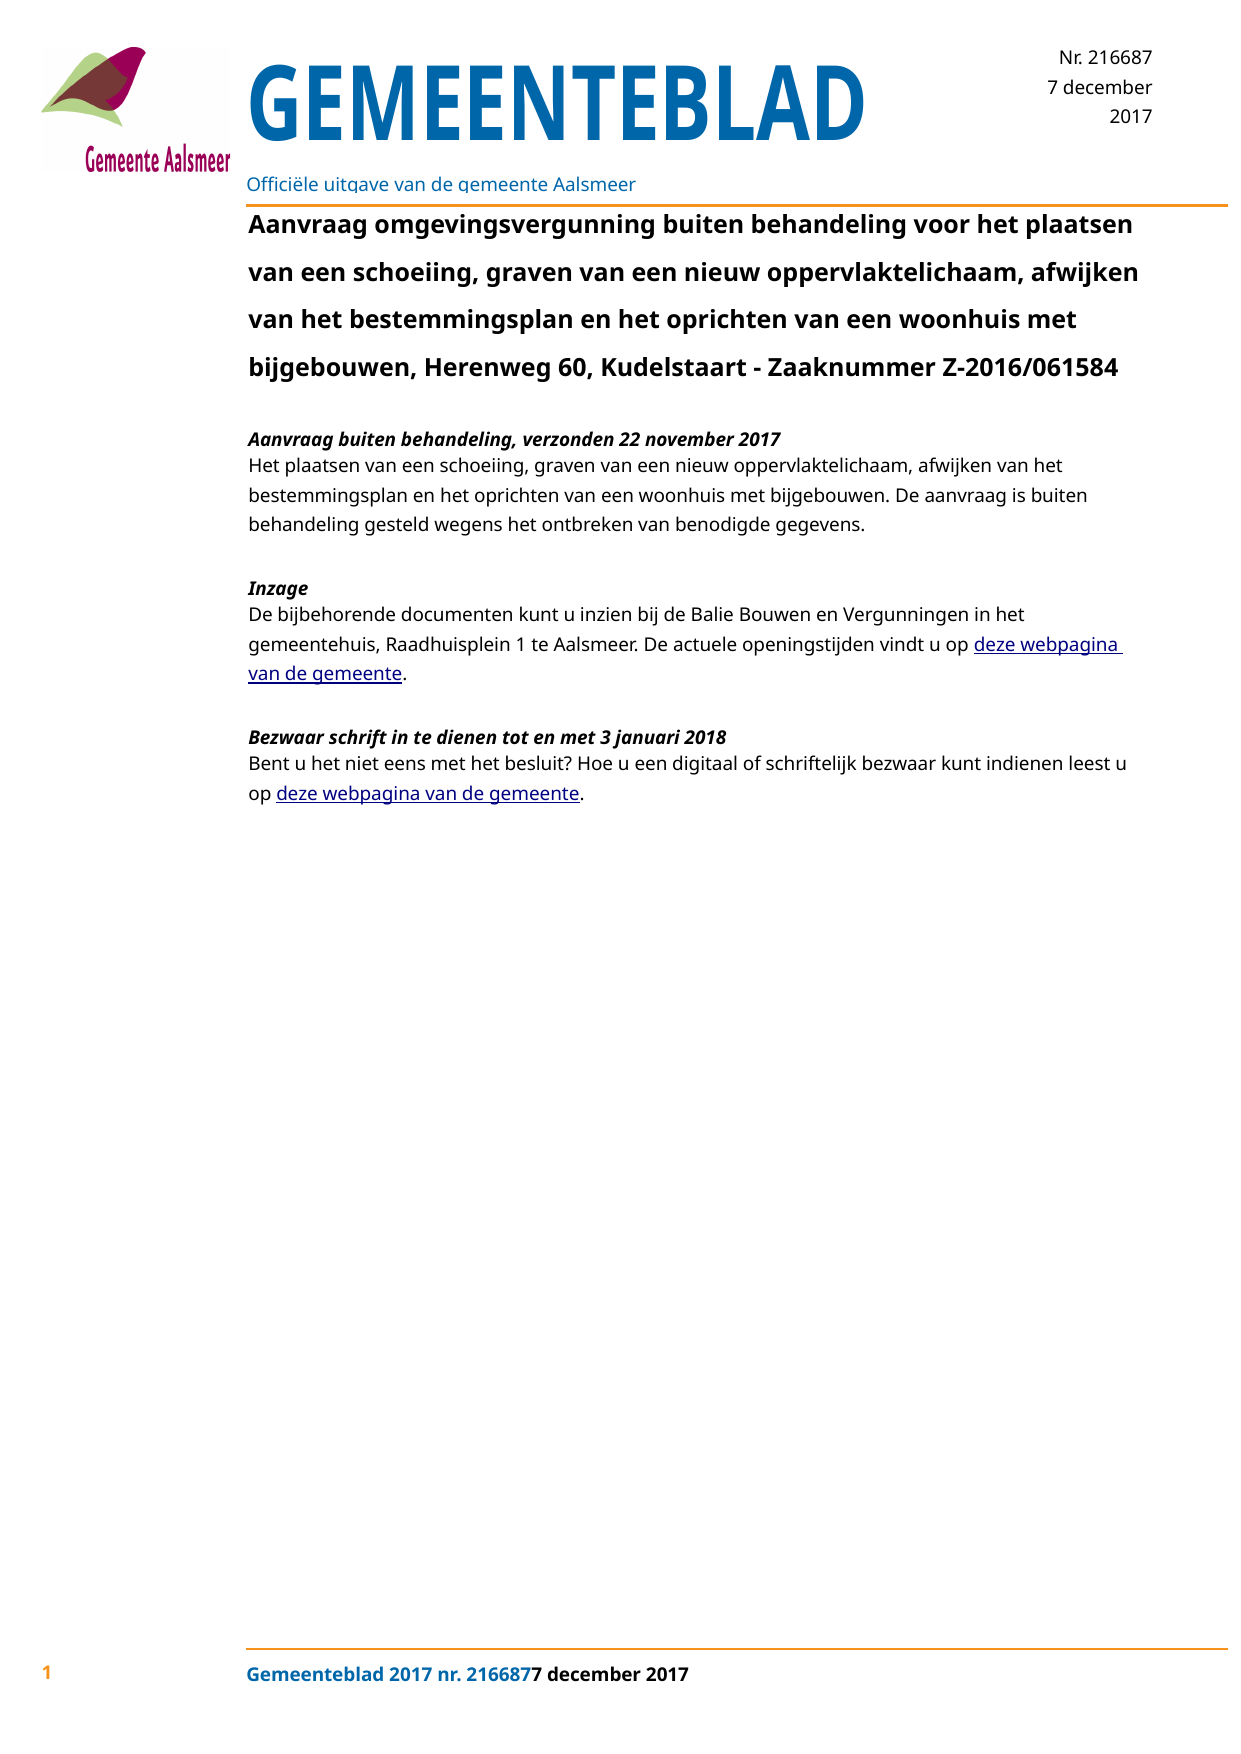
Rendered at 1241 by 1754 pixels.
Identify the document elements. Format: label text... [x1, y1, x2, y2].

text ​ [248, 830, 1152, 856]
text Het plaatsen van een schoeiing, graven van een nieuw oppervlaktelichaam, afwijken van het bestemmingsplan en het oprichten van een woonhuis met bijgebouwen. De aanvraag is buiten behandeling gesteld wegens het ontbreken van benodigde gegevens. [248, 452, 1152, 537]
text Aanvraag omgevingsvergunning buiten behandeling voor het plaatsen van een schoeiing, graven van een nieuw oppervlaktelichaam, afwijken van het bestemmingsplan en het oprichten van een woonhuis met bijgebouwen, Herenweg 60, Kudelstaart - Zaaknummer Z-2016/061584 [248, 207, 1152, 384]
text De bijbehorende documenten kunt u inzien bij de Balie Bouwen en Vergunningen in het gemeentehuis, Raadhuisplein 1 te Aalsmeer. De actuele openingstijden vindt u op deze webpagina van de gemeente. [248, 601, 1152, 686]
text Inzage [248, 576, 1152, 601]
text Aanvraag buiten behandeling, verzonden 22 november 2017 [248, 427, 1152, 452]
text Bezwaar schrift in te dienen tot en met 3 januari 2018 [248, 724, 1152, 750]
picture [41, 47, 231, 172]
text Bent u het niet eens met het besluit? Hoe u een digitaal of schriftelijk bezwaar kunt indienen leest u op deze webpagina van de gemeente. [248, 750, 1152, 805]
